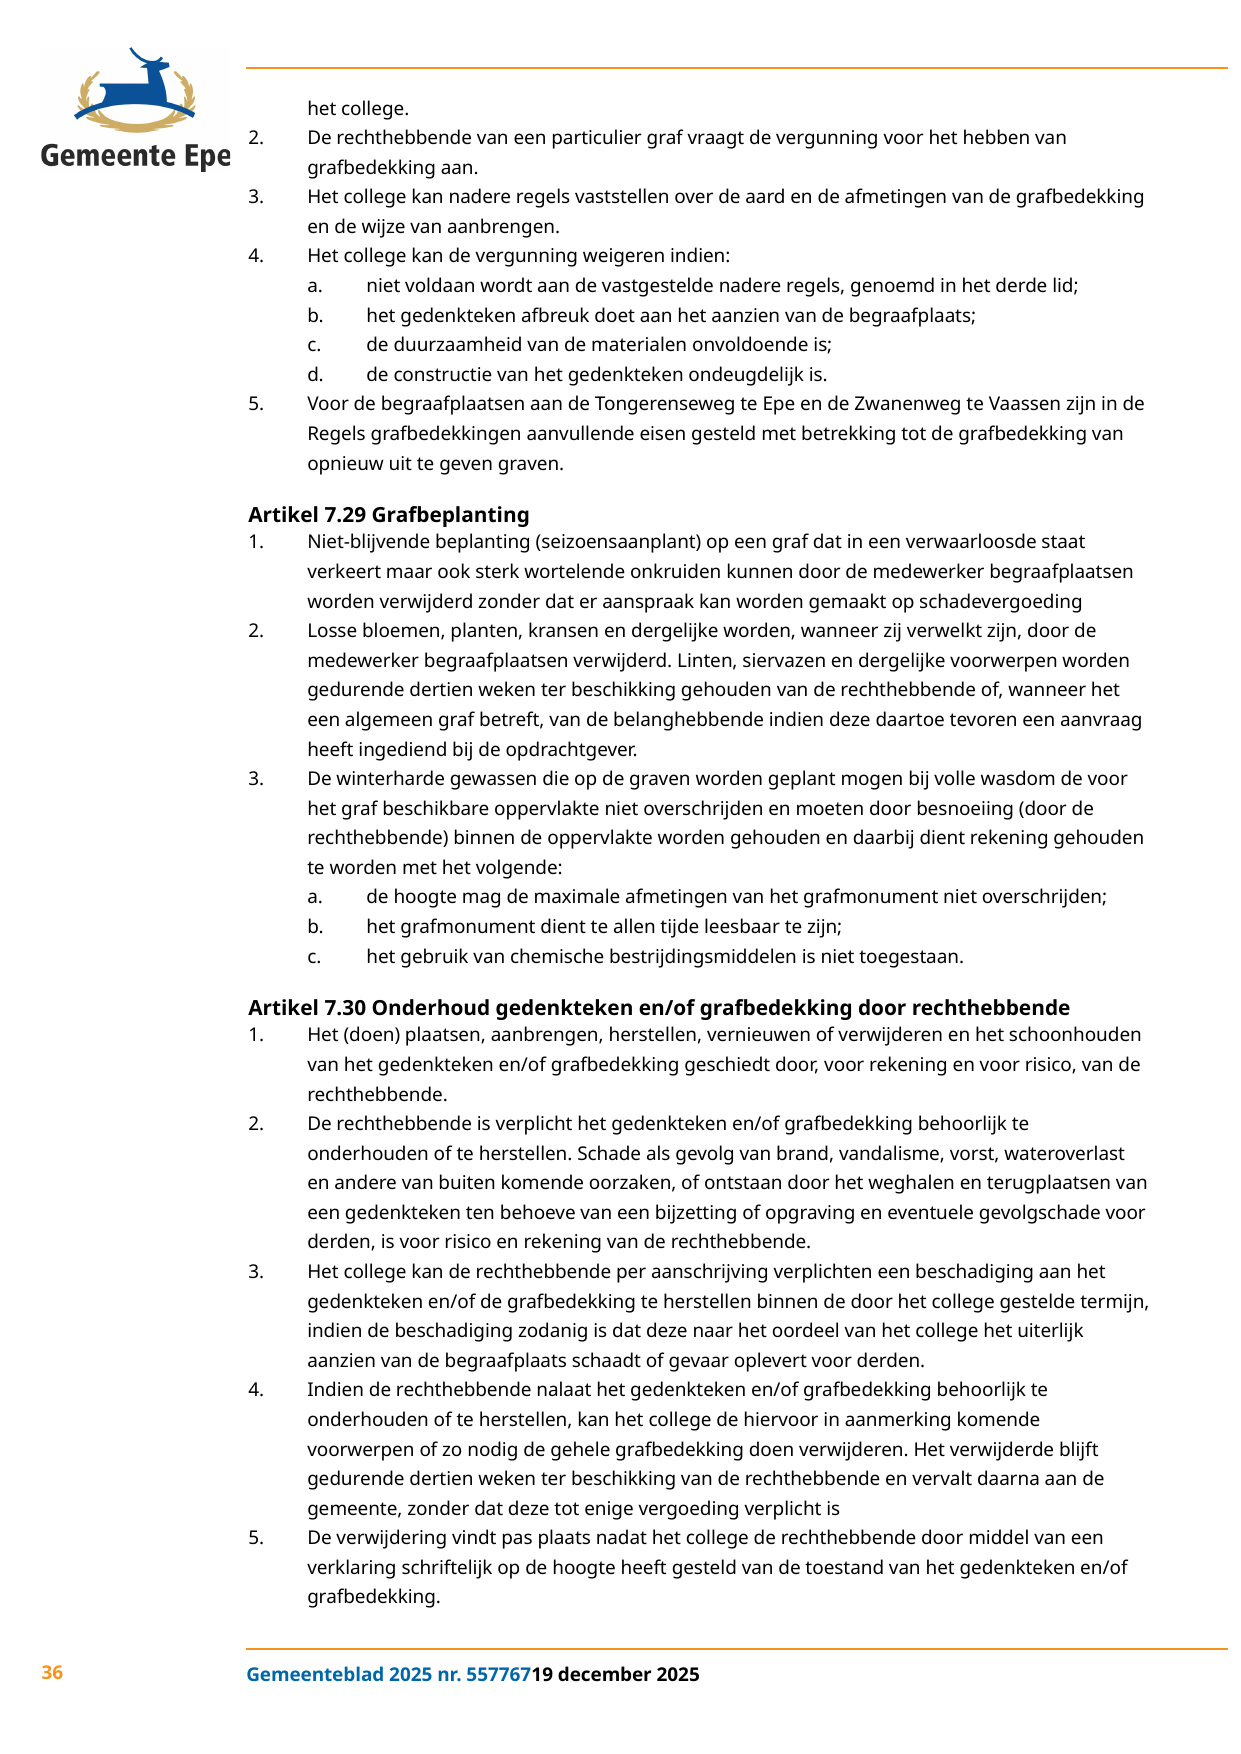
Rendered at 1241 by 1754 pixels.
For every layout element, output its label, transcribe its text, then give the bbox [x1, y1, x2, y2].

text Artikel 7.29 Grafbeplanting [248, 500, 1152, 529]
list Het college kan de rechthebbende per aanschrijving verplichten een beschadiging aan het gedenkteken en/of de grafbedekking te herstellen binnen de door het college gestelde termijn, indien de beschadiging zodanig is dat deze naar het oordeel van het college het uiterlijk aanzien van de begraafplaats schaadt of gevaar oplevert voor derden. [248, 1258, 1152, 1373]
list De rechthebbende is verplicht het gedenkteken en/of grafbedekking behoorlijk te onderhouden of te herstellen. Schade als gevolg van brand, vandalisme, vorst, wateroverlast en andere van buiten komende oorzaken, of ontstaan door het weghalen en terugplaatsen van een gedenkteken ten behoeve van een bijzetting of opgraving en eventuele gevolgschade voor derden, is voor risico en rekening van de rechthebbende. [248, 1110, 1152, 1254]
list het gedenkteken afbreuk doet aan het aanzien van de begraafplaats; [307, 302, 1152, 328]
list het college. [248, 95, 1152, 121]
list Losse bloemen, planten, kransen en dergelijke worden, wanneer zij verwelkt zijn, door de medewerker begraafplaatsen verwijderd. Linten, siervazen en dergelijke voorwerpen worden gedurende dertien weken ter beschikking gehouden van de rechthebbende of, wanneer het een algemeen graf betreft, van de belanghebbende indien deze daartoe tevoren een aanvraag heeft ingediend bij de opdrachtgever. [248, 617, 1152, 761]
list de constructie van het gedenkteken ondeugdelijk is. [307, 361, 1152, 387]
list Voor de begraafplaatsen aan de Tongerenseweg te Epe en de Zwanenweg te Vaassen zijn in de Regels grafbedekkingen aanvullende eisen gesteld met betrekking tot de grafbedekking van opnieuw uit te geven graven. [248, 391, 1152, 476]
list Het college kan de vergunning weigeren indien: [248, 243, 1152, 268]
list Het (doen) plaatsen, aanbrengen, herstellen, vernieuwen of verwijderen en het schoonhouden van het gedenkteken en/of grafbedekking geschiedt door, voor rekening en voor risico, van de rechthebbende. [248, 1022, 1152, 1107]
list niet voldaan wordt aan de vastgestelde nadere regels, genoemd in het derde lid; [307, 272, 1152, 298]
list de duurzaamheid van de materialen onvoldoende is; [307, 331, 1152, 357]
list De rechthebbende van een particulier graf vraagt de vergunning voor het hebben van grafbedekking aan. [248, 124, 1152, 180]
list het grafmonument dient te allen tijde leesbaar te zijn; [307, 913, 1152, 939]
list Niet-blijvende beplanting (seizoensaanplant) op een graf dat in een verwaarloosde staat verkeert maar ook sterk wortelende onkruiden kunnen door de medewerker begraafplaatsen worden verwijderd zonder dat er aanspraak kan worden gemaakt op schadevergoeding [248, 529, 1152, 613]
list De winterharde gewassen die op de graven worden geplant mogen bij volle wasdom de voor het graf beschikbare oppervlakte niet overschrijden en moeten door besnoeiing (door de rechthebbende) binnen de oppervlakte worden gehouden en daarbij dient rekening gehouden te worden met het volgende: [248, 765, 1152, 880]
picture [41, 47, 231, 172]
list Het college kan nadere regels vaststellen over de aard en de afmetingen van de grafbedekking en de wijze van aanbrengen. [248, 183, 1152, 239]
list De verwijdering vindt pas plaats nadat het college de rechthebbende door middel van een verklaring schriftelijk op de hoogte heeft gesteld van de toestand van het gedenkteken en/of grafbedekking. [248, 1524, 1152, 1609]
text Artikel 7.30 Onderhoud gedenkteken en/of grafbedekking door rechthebbende [248, 993, 1152, 1022]
list Indien de rechthebbende nalaat het gedenkteken en/of grafbedekking behoorlijk te onderhouden of te herstellen, kan het college de hiervoor in aanmerking komende voorwerpen of zo nodig de gehele grafbedekking doen verwijderen. Het verwijderde blijft gedurende dertien weken ter beschikking van de rechthebbende en vervalt daarna aan de gemeente, zonder dat deze tot enige vergoeding verplicht is [248, 1377, 1152, 1521]
list de hoogte mag de maximale afmetingen van het grafmonument niet overschrijden; [307, 884, 1152, 909]
list het gebruik van chemische bestrijdingsmiddelen is niet toegestaan. [307, 943, 1152, 968]
